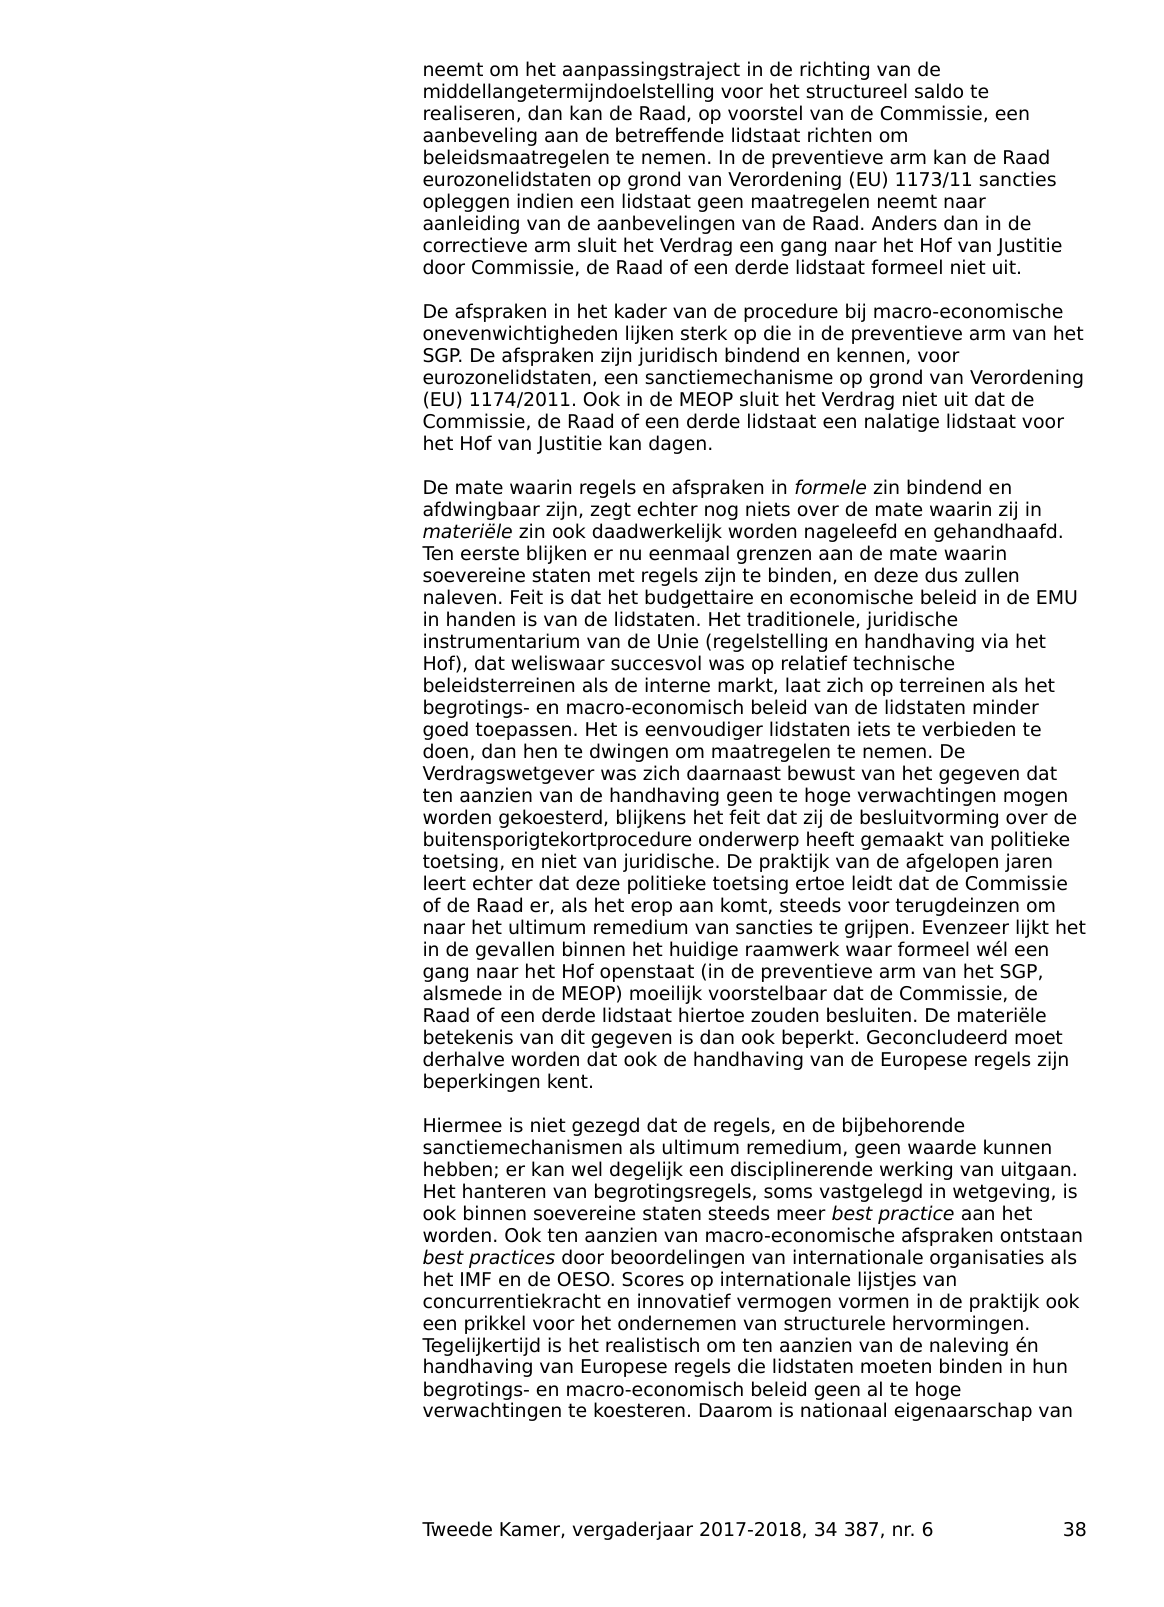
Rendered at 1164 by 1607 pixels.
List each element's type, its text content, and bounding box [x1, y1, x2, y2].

text neemt om het aanpassingstraject in de richting van de middellangetermijndoelstelling voor het structureel saldo te realiseren, dan kan de Raad, op voorstel van de Commissie, een aanbeveling aan de betreffende lidstaat richten om beleidsmaatregelen te nemen. In de preventieve arm kan de Raad eurozonelidstaten op grond van Verordening (EU) 1173/11 sancties opleggen indien een lidstaat geen maatregelen neemt naar aanleiding van de aanbevelingen van de Raad. Anders dan in de correctieve arm sluit het Verdrag een gang naar het Hof van Justitie door Commissie, de Raad of een derde lidstaat formeel niet uit. [422, 59, 1087, 279]
text Hiermee is niet gezegd dat de regels, en de bijbehorende sanctiemechanismen als ultimum remedium, geen waarde kunnen hebben; er kan wel degelijk een disciplinerende werking van uitgaan. Het hanteren van begrotingsregels, soms vastgelegd in wetgeving, is ook binnen soevereine staten steeds meer best practice aan het worden. Ook ten aanzien van macro-economische afspraken ontstaan best practices door beoordelingen van internationale organisaties als het IMF en de OESO. Scores op internationale lijstjes van concurrentiekracht en innovatief vermogen vormen in de praktijk ook een prikkel voor het ondernemen van structurele hervormingen. Tegelijkertijd is het realistisch om ten aanzien van de naleving én handhaving van Europese regels die lidstaten moeten binden in hun begrotings- en macro-economisch beleid geen al te hoge verwachtingen te koesteren. Daarom is nationaal eigenaarschap van [422, 1115, 1087, 1422]
text De afspraken in het kader van de procedure bij macro-economische onevenwichtigheden lijken sterk op die in de preventieve arm van het SGP. De afspraken zijn juridisch bindend en kennen, voor eurozonelidstaten, een sanctiemechanisme op grond van Verordening (EU) 1174/2011. Ook in de MEOP sluit het Verdrag niet uit dat de Commissie, de Raad of een derde lidstaat een nalatige lidstaat voor het Hof van Justitie kan dagen. [422, 301, 1087, 455]
text De mate waarin regels en afspraken in formele zin bindend en afdwingbaar zijn, zegt echter nog niets over de mate waarin zij in materiële zin ook daadwerkelijk worden nageleefd en gehandhaafd. Ten eerste blijken er nu eenmaal grenzen aan de mate waarin soevereine staten met regels zijn te binden, en deze dus zullen naleven. Feit is dat het budgettaire en economische beleid in de EMU in handen is van de lidstaten. Het traditionele, juridische instrumentarium van de Unie (regelstelling en handhaving via het Hof), dat weliswaar succesvol was op relatief technische beleidsterreinen als de interne markt, laat zich op terreinen als het begrotings- en macro-economisch beleid van de lidstaten minder goed toepassen. Het is eenvoudiger lidstaten iets te verbieden te doen, dan hen te dwingen om maatregelen te nemen. De Verdragswetgever was zich daarnaast bewust van het gegeven dat ten aanzien van de handhaving geen te hoge verwachtingen mogen worden gekoesterd, blijkens het feit dat zij de besluitvorming over de buitensporigtekortprocedure onderwerp heeft gemaakt van politieke toetsing, en niet van juridische. De praktijk van de afgelopen jaren leert echter dat deze politieke toetsing ertoe leidt dat de Commissie of de Raad er, als het erop aan komt, steeds voor terugdeinzen om naar het ultimum remedium van sancties te grijpen. Evenzeer lijkt het in de gevallen binnen het huidige raamwerk waar formeel wél een gang naar het Hof openstaat (in de preventieve arm van het SGP, alsmede in de MEOP) moeilijk voorstelbaar dat de Commissie, de Raad of een derde lidstaat hiertoe zouden besluiten. De materiële betekenis van dit gegeven is dan ook beperkt. Geconcludeerd moet derhalve worden dat ook de handhaving van de Europese regels zijn beperkingen kent. [422, 477, 1087, 1092]
